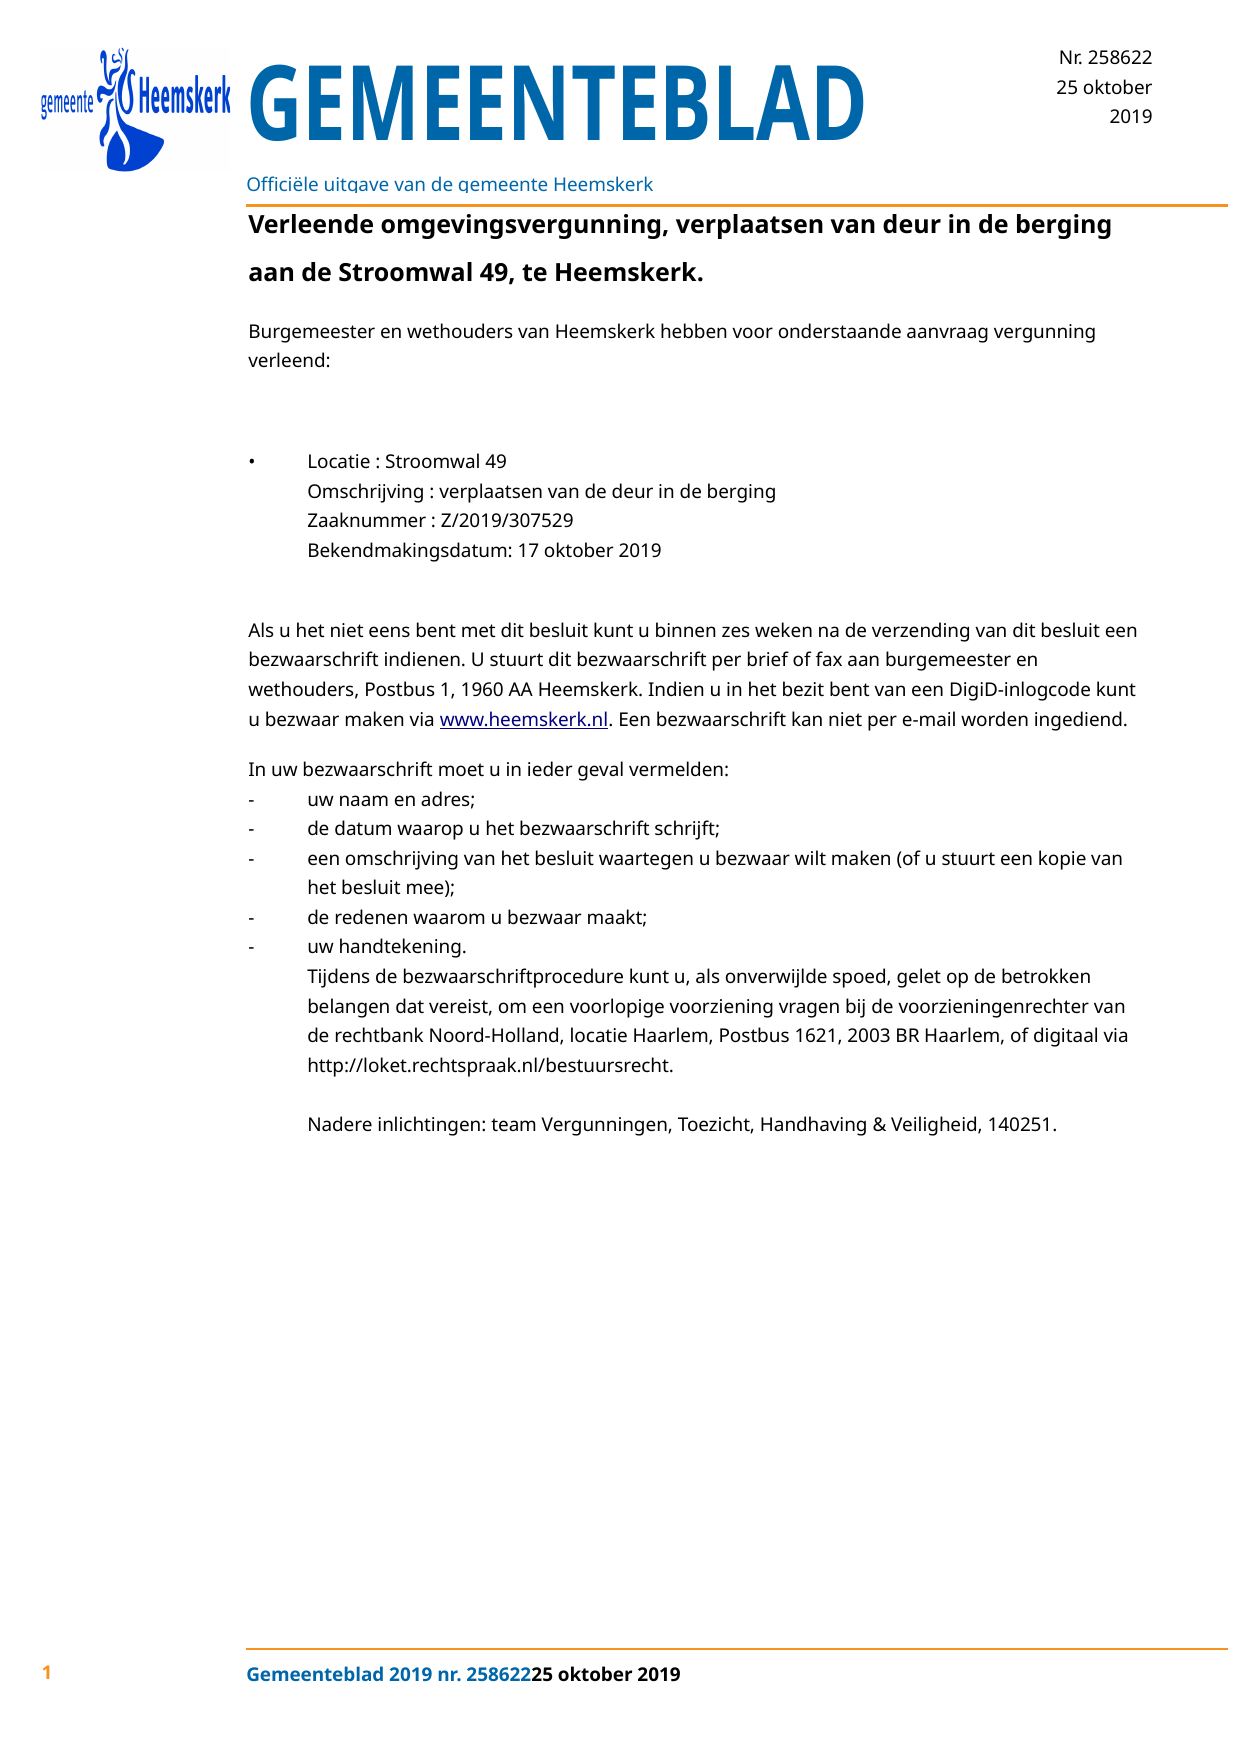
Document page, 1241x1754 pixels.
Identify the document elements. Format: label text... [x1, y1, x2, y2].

text In uw bezwaarschrift moet u in ieder geval vermelden: [248, 756, 1152, 782]
picture [41, 47, 231, 172]
list een omschrijving van het besluit waartegen u bezwaar wilt maken (of u stuurt een kopie van het besluit mee); [248, 845, 1152, 900]
list de redenen waarom u bezwaar maakt; [248, 904, 1152, 930]
list Locatie : Stroomwal 49 [248, 448, 1152, 474]
list de datum waarop u het bezwaarschrift schrijft; [248, 815, 1152, 841]
text Verleende omgevingsvergunning, verplaatsen van deur in de berging aan de Stroomwal 49, te Heemskerk. [248, 207, 1152, 288]
list uw naam en adres; [248, 786, 1152, 812]
list Omschrijving : verplaatsen van de deur in de berging [248, 478, 1152, 504]
list Nadere inlichtingen: team Vergunningen, Toezicht, Handhaving & Veiligheid, 140251. [248, 1111, 1152, 1137]
list Zaaknummer : Z/2019/307529 [248, 507, 1152, 533]
text Burgemeester en wethouders van Heemskerk hebben voor onderstaande aanvraag vergunning verleend: [248, 318, 1152, 373]
list uw handtekening. [248, 934, 1152, 959]
list Bekendmakingsdatum: 17 oktober 2019 [248, 537, 1152, 563]
text Als u het niet eens bent met dit besluit kunt u binnen zes weken na de verzending van dit besluit een bezwaarschrift indienen. U stuurt dit bezwaarschrift per brief of fax aan burgemeester en wethouders, Postbus 1, 1960 AA Heemskerk. Indien u in het bezit bent van een DigiD-inlogcode kunt u bezwaar maken via www.heemskerk.nl. Een bezwaarschrift kan niet per e-mail worden ingediend. [248, 617, 1152, 732]
list Tijdens de bezwaarschriftprocedure kunt u, als onverwijlde spoed, gelet op de betrokken belangen dat vereist, om een voorlopige voorziening vragen bij de voorzieningenrechter van de rechtbank Noord-Holland, locatie Haarlem, Postbus 1621, 2003 BR Haarlem, of digitaal via http://loket.rechtspraak.nl/bestuursrecht. [248, 963, 1152, 1078]
